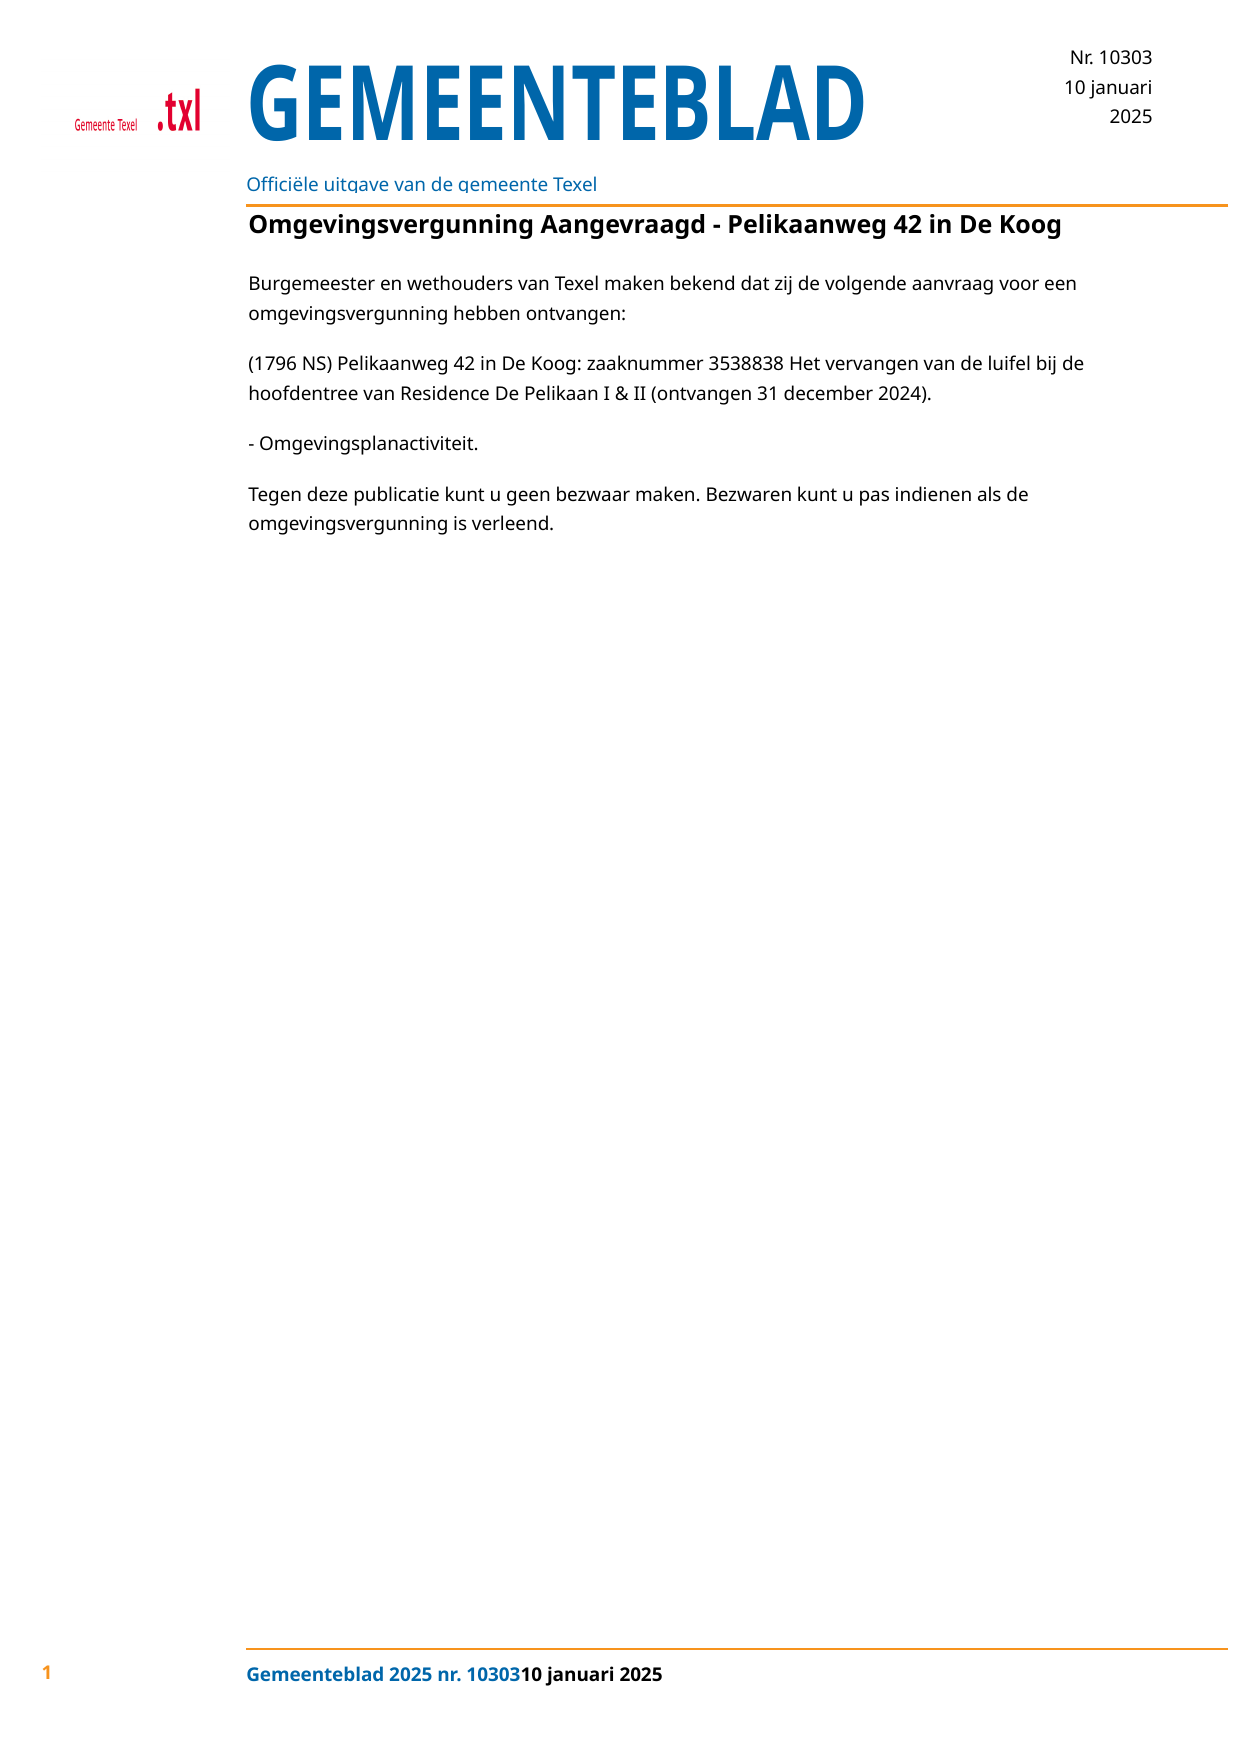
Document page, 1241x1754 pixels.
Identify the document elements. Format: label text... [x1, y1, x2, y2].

text (1796 NS) Pelikaanweg 42 in De Koog: zaaknummer 3538838 Het vervangen van de luifel bij de hoofdentree van Residence De Pelikaan I & II (ontvangen 31 december 2024). [248, 350, 1152, 406]
text Tegen deze publicatie kunt u geen bezwaar maken. Bezwaren kunt u pas indienen als de omgevingsvergunning is verleend. [248, 481, 1152, 536]
text Burgemeester en wethouders van Texel maken bekend dat zij de volgende aanvraag voor een omgevingsvergunning hebben ontvangen: [248, 270, 1152, 326]
text - Omgevingsplanactiviteit. [248, 430, 1152, 456]
picture [41, 47, 231, 172]
text Omgevingsvergunning Aangevraagd - Pelikaanweg 42 in De Koog [248, 207, 1152, 241]
